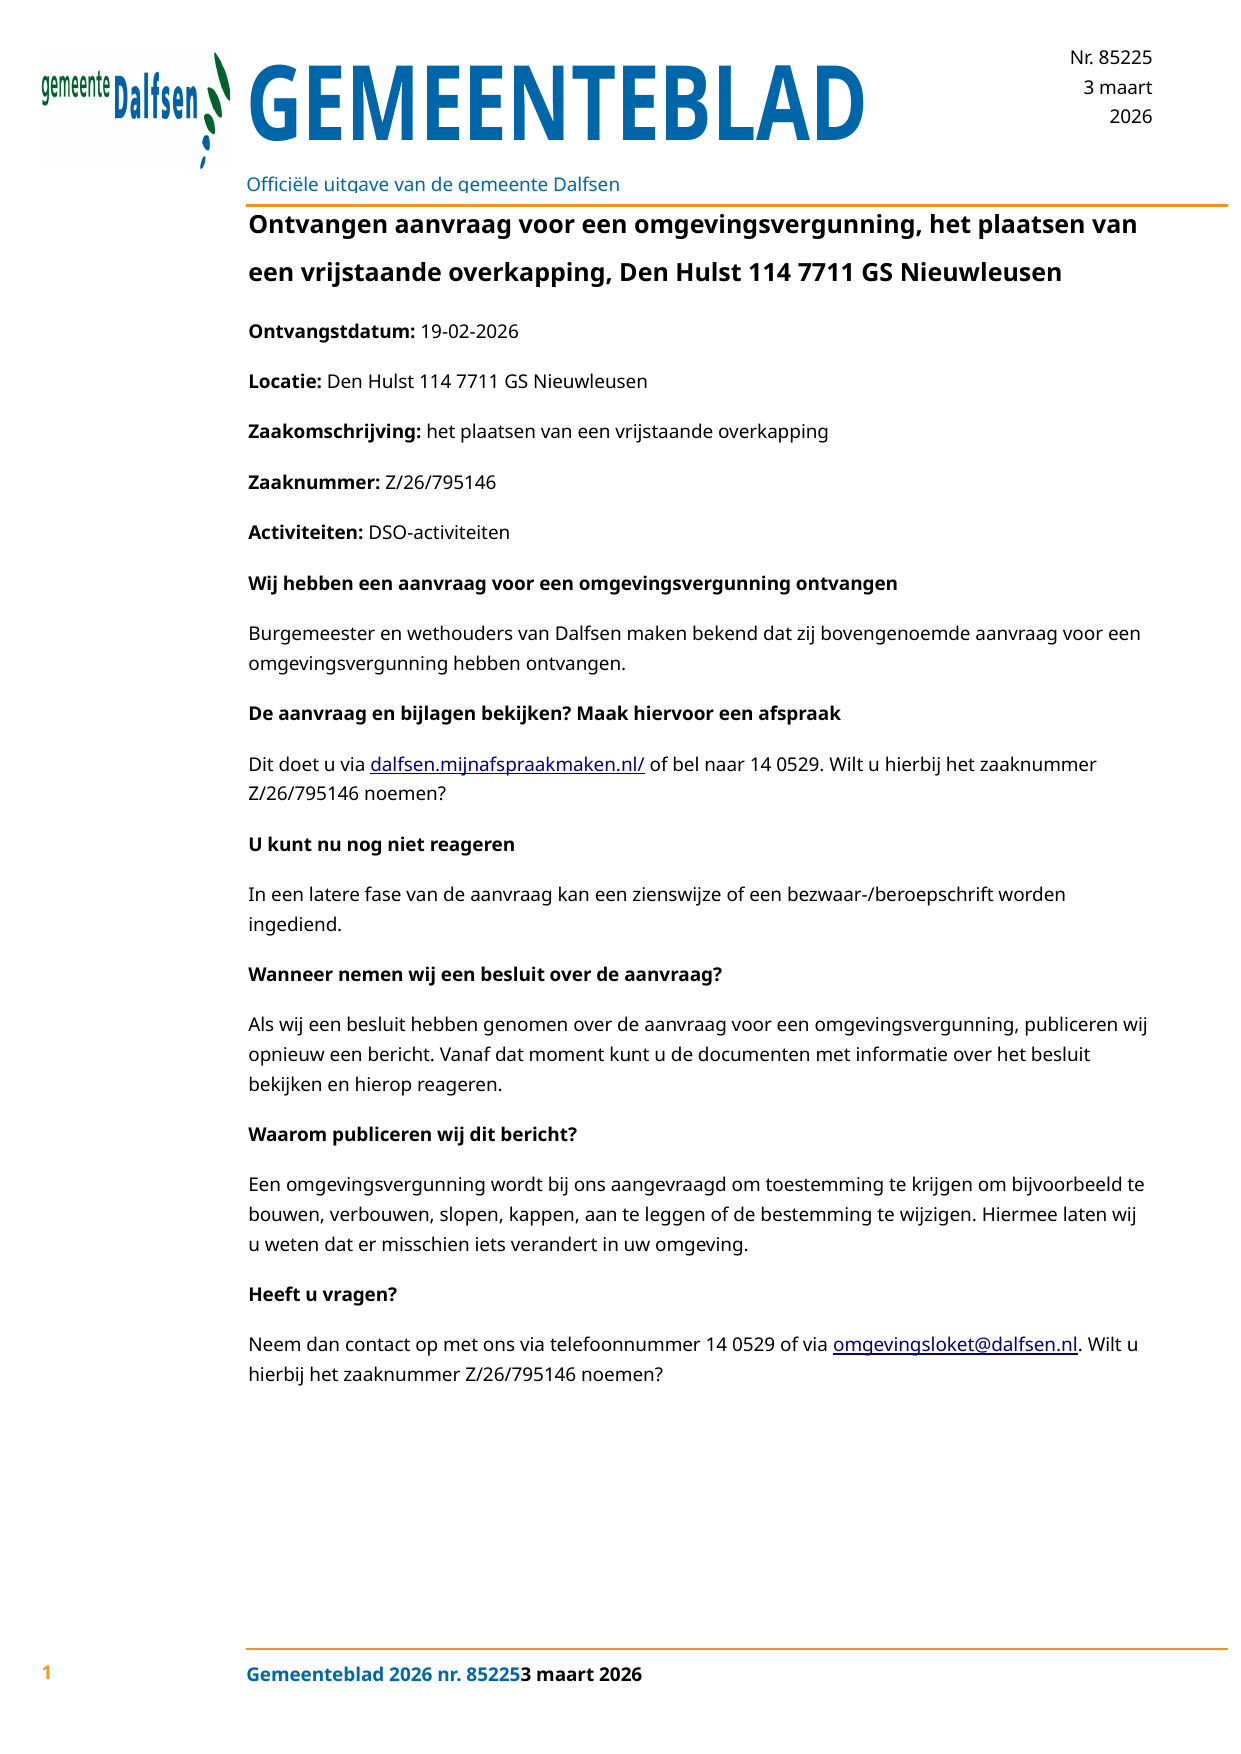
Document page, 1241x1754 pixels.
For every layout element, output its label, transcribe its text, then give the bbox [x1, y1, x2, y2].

text De aanvraag en bijlagen bekijken? Maak hiervoor een afspraak [248, 700, 1152, 726]
text In een latere fase van de aanvraag kan een zienswijze of een bezwaar-/beroepschrift worden ingediend. [248, 881, 1152, 937]
text Neem dan contact op met ons via telefoonnummer 14 0529 of via omgevingsloket@dalfsen.nl. Wilt u hierbij het zaaknummer Z/26/795146 noemen? [248, 1332, 1152, 1387]
text Dit doet u via dalfsen.mijnafspraakmaken.nl/ of bel naar 14 0529. Wilt u hierbij het zaaknummer Z/26/795146 noemen? [248, 751, 1152, 806]
text Een omgevingsvergunning wordt bij ons aangevraagd om toestemming te krijgen om bijvoorbeeld te bouwen, verbouwen, slopen, kappen, aan te leggen of de bestemming te wijzigen. Hiermee laten wij u weten dat er misschien iets verandert in uw omgeving. [248, 1172, 1152, 1257]
text Burgemeester en wethouders van Dalfsen maken bekend dat zij bovengenoemde aanvraag voor een omgevingsvergunning hebben ontvangen. [248, 620, 1152, 676]
text Waarom publiceren wij dit bericht? [248, 1121, 1152, 1147]
picture [41, 47, 231, 172]
text Wij hebben een aanvraag voor een omgevingsvergunning ontvangen [248, 570, 1152, 596]
text Activiteiten: DSO-activiteiten [248, 519, 1152, 545]
text Wanneer nemen wij een besluit over de aanvraag? [248, 961, 1152, 987]
text Ontvangstdatum: 19-02-2026 [248, 318, 1152, 344]
text U kunt nu nog niet reageren [248, 831, 1152, 857]
text Ontvangen aanvraag voor een omgevingsvergunning, het plaatsen van een vrijstaande overkapping, Den Hulst 114 7711 GS Nieuwleusen [248, 207, 1152, 288]
text Locatie: Den Hulst 114 7711 GS Nieuwleusen [248, 368, 1152, 394]
text Zaaknummer: Z/26/795146 [248, 469, 1152, 495]
text Heeft u vragen? [248, 1281, 1152, 1307]
text Als wij een besluit hebben genomen over de aanvraag voor een omgevingsvergunning, publiceren wij opnieuw een bericht. Vanaf dat moment kunt u de documenten met informatie over het besluit bekijken en hierop reageren. [248, 1012, 1152, 1097]
text Zaakomschrijving: het plaatsen van een vrijstaande overkapping [248, 419, 1152, 444]
